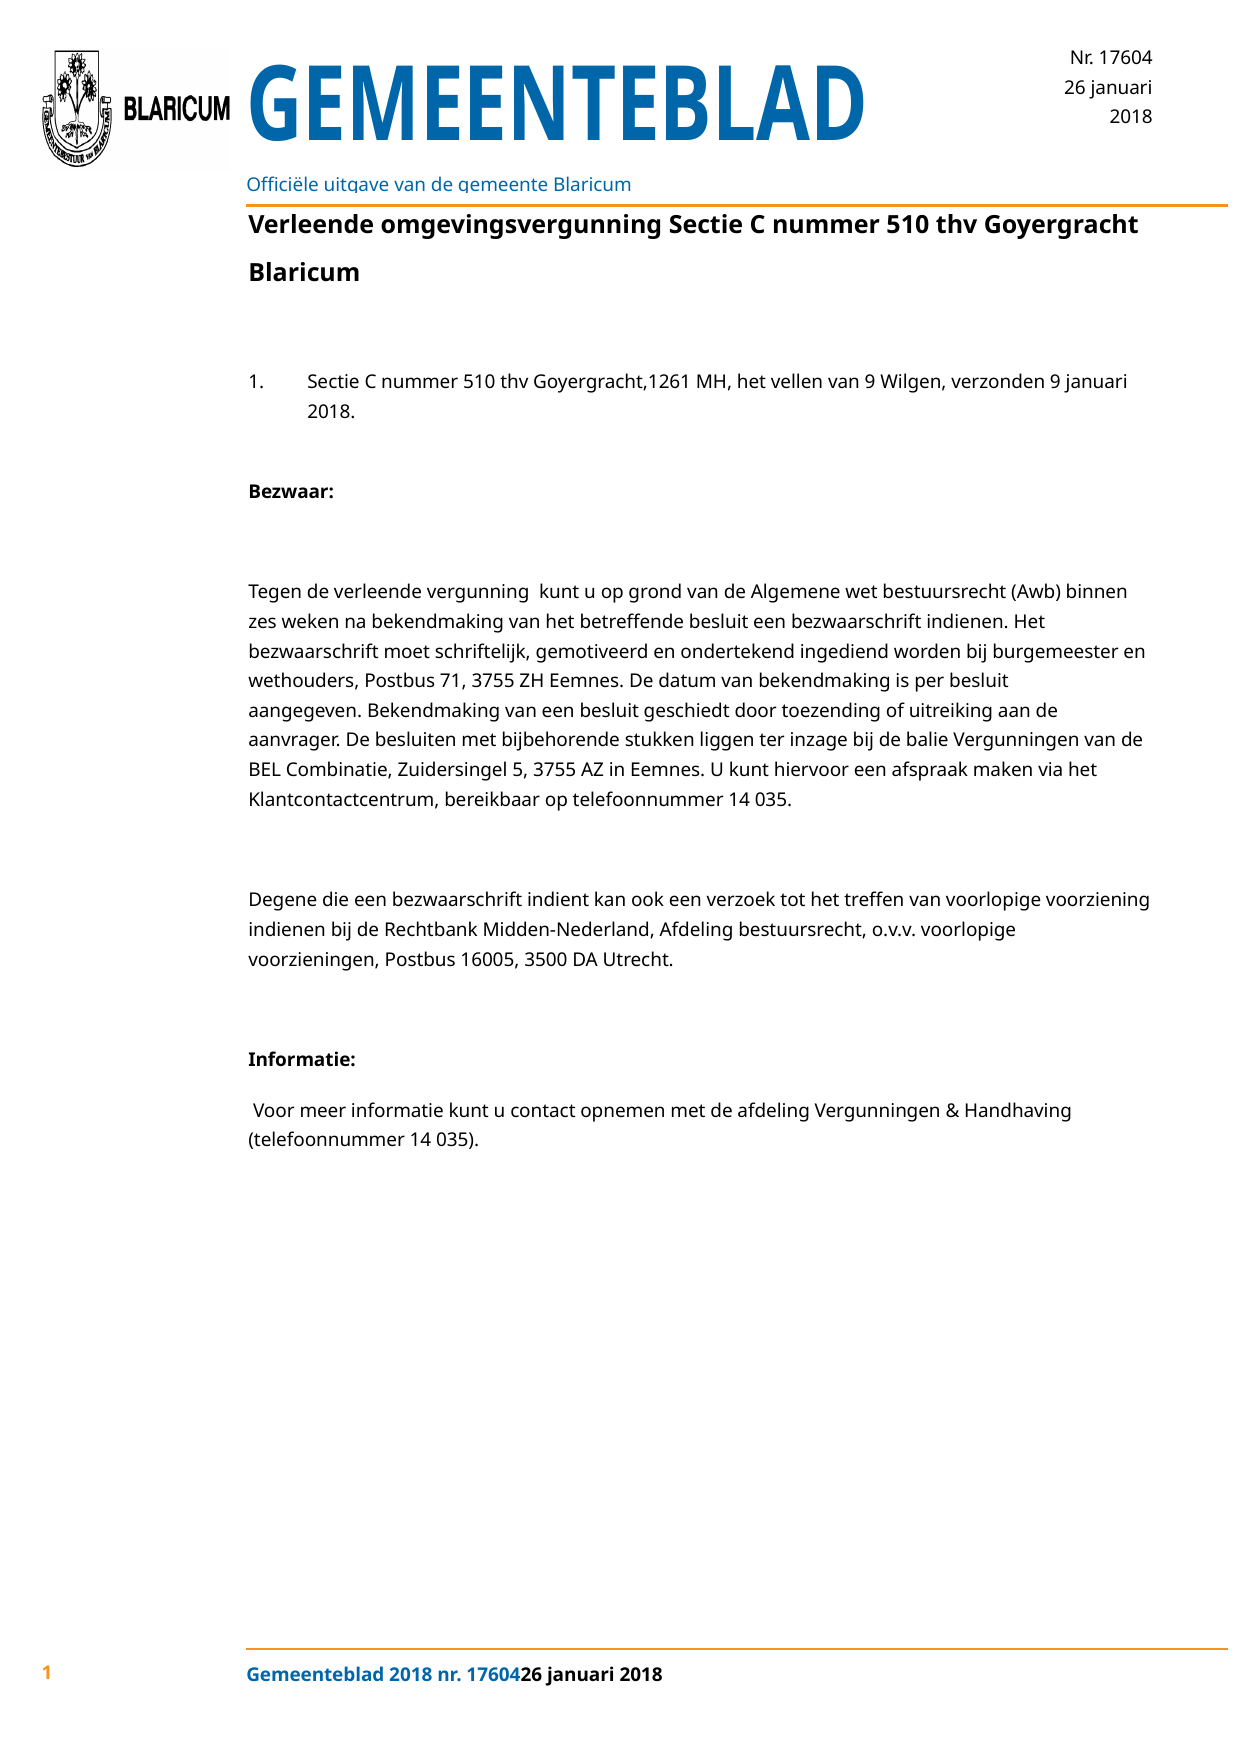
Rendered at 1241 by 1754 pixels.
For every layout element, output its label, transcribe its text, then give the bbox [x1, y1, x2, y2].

text Verleende omgevingsvergunning Sectie C nummer 510 thv Goyergracht Blaricum [248, 207, 1152, 288]
text Degene die een bezwaarschrift indient kan ook een verzoek tot het treffen van voorlopige voorziening indienen bij de Rechtbank Midden-Nederland, Afdeling bestuursrecht, o.v.v. voorlopige voorzieningen, Postbus 16005, 3500 DA Utrecht. [248, 887, 1152, 972]
list Sectie C nummer 510 thv Goyergracht,1261 MH, het vellen van 9 Wilgen, verzonden 9 januari 2018. [248, 368, 1152, 424]
picture [41, 47, 231, 172]
text Informatie: [248, 1047, 1152, 1072]
text Tegen de verleende vergunning kunt u op grond van de Algemene wet bestuursrecht (Awb) binnen zes weken na bekendmaking van het betreffende besluit een bezwaarschrift indienen. Het bezwaarschrift moet schriftelijk, gemotiveerd en ondertekend ingediend worden bij burgemeester en wethouders, Postbus 71, 3755 ZH Eemnes. De datum van bekendmaking is per besluit aangegeven. Bekendmaking van een besluit geschiedt door toezending of uitreiking aan de aanvrager. De besluiten met bijbehorende stukken liggen ter inzage bij de balie Vergunningen van de BEL Combinatie, Zuidersingel 5, 3755 AZ in Eemnes. U kunt hiervoor een afspraak maken via het Klantcontactcentrum, bereikbaar op telefoonnummer 14 035. [248, 579, 1152, 812]
text Voor meer informatie kunt u contact opnemen met de afdeling Vergunningen & Handhaving (telefoonnummer 14 035). [248, 1097, 1152, 1152]
text Bezwaar: [248, 478, 1152, 504]
